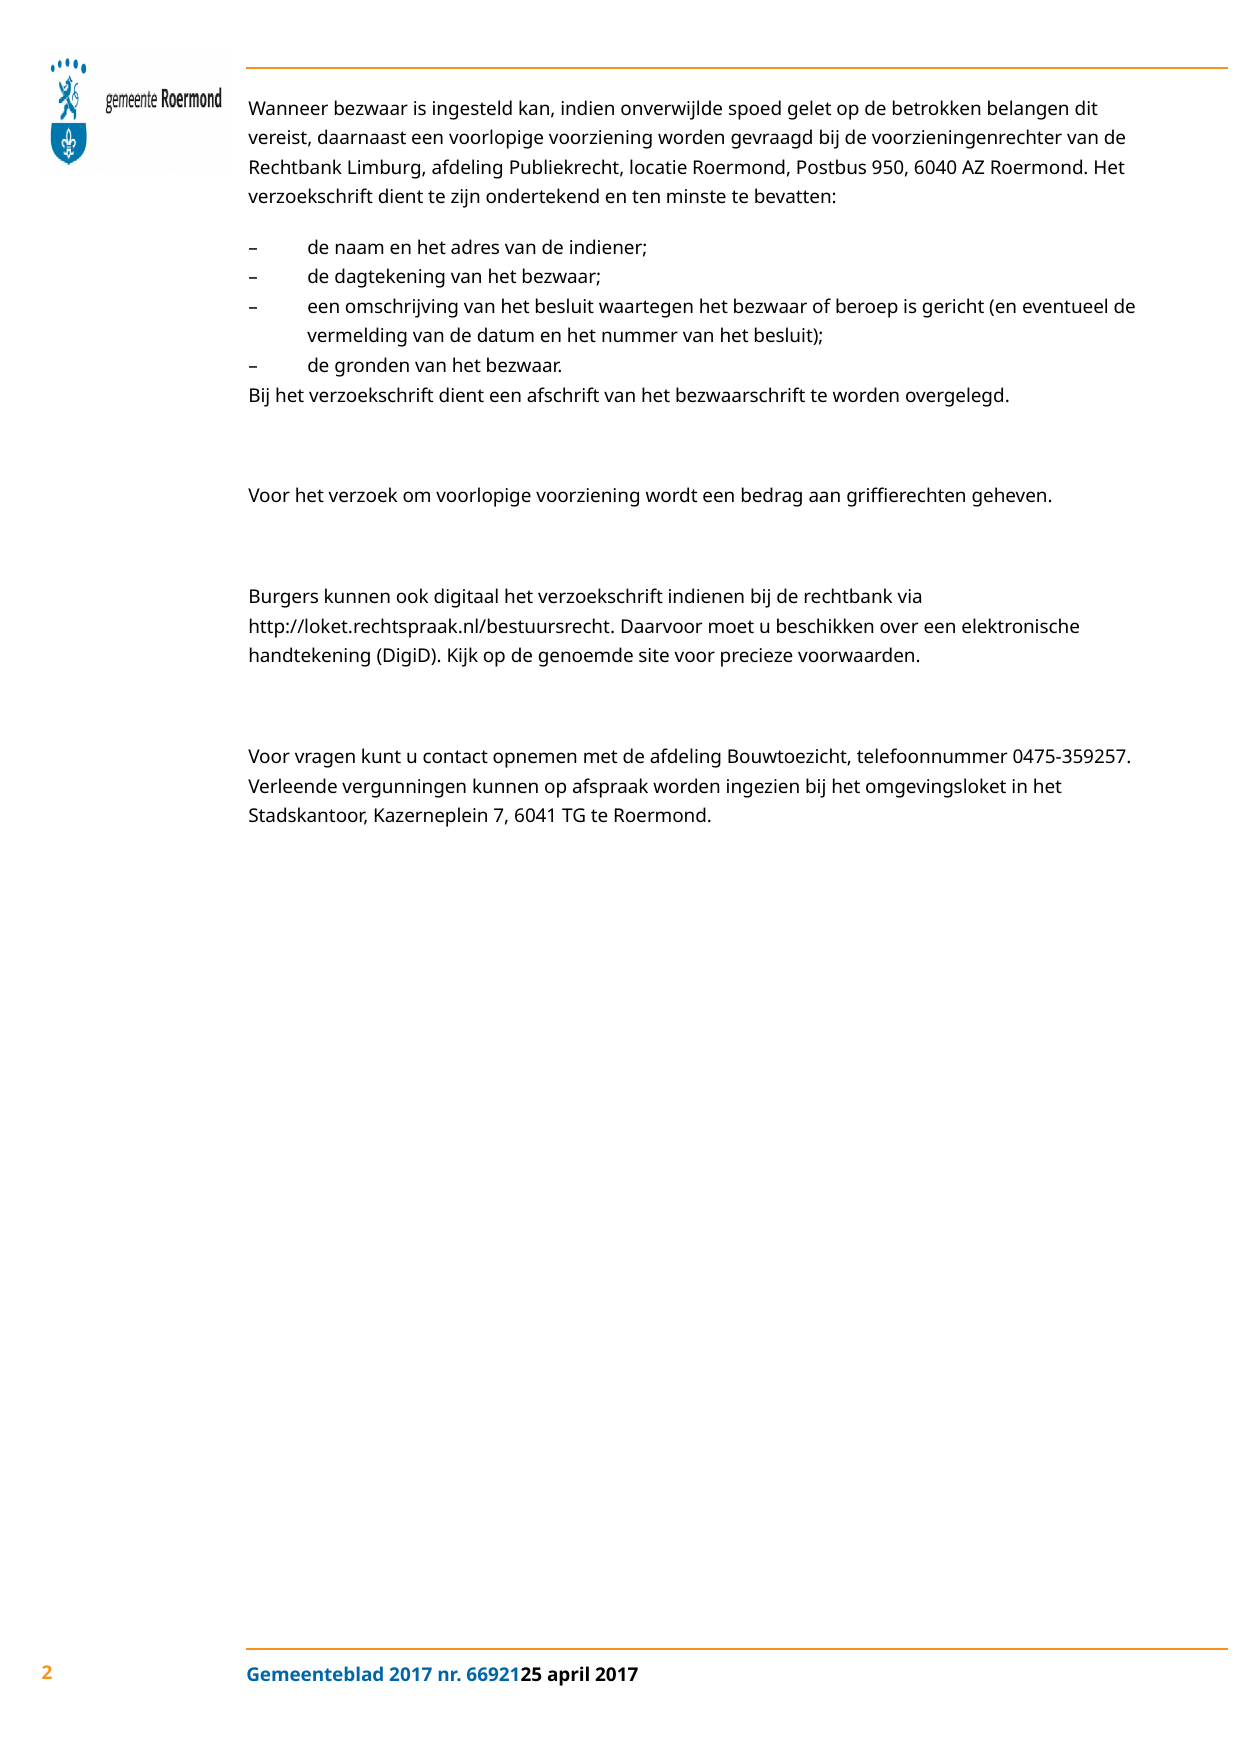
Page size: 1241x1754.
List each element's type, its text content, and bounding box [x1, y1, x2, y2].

list de gronden van het bezwaar. [248, 352, 1152, 378]
text Voor vragen kunt u contact opnemen met de afdeling Bouwtoezicht, telefoonnummer 0475-359257. Verleende vergunningen kunnen op afspraak worden ingezien bij het omgevingsloket in het Stadskantoor, Kazerneplein 7, 6041 TG te Roermond. [248, 743, 1152, 828]
picture [41, 47, 231, 172]
list de naam en het adres van de indiener; [248, 234, 1152, 260]
list de dagtekening van het bezwaar; [248, 263, 1152, 289]
list een omschrijving van het besluit waartegen het bezwaar of beroep is gericht (en eventueel de vermelding van de datum en het nummer van het besluit); [248, 293, 1152, 348]
text Wanneer bezwaar is ingesteld kan, indien onverwijlde spoed gelet op de betrokken belangen dit vereist, daarnaast een voorlopige voorziening worden gevraagd bij de voorzieningenrechter van de Rechtbank Limburg, afdeling Publiekrecht, locatie Roermond, Postbus 950, 6040 AZ Roermond. Het verzoekschrift dient te zijn ondertekend en ten minste te bevatten: [248, 95, 1152, 209]
text Bij het verzoekschrift dient een afschrift van het bezwaarschrift te worden overgelegd. [248, 382, 1152, 408]
text Burgers kunnen ook digitaal het verzoekschrift indienen bij de rechtbank via http://loket.rechtspraak.nl/bestuursrecht. Daarvoor moet u beschikken over een elektronische handtekening (DigiD). Kijk op de genoemde site voor precieze voorwaarden. [248, 583, 1152, 668]
text Voor het verzoek om voorlopige voorziening wordt een bedrag aan griffierechten geheven. [248, 483, 1152, 508]
